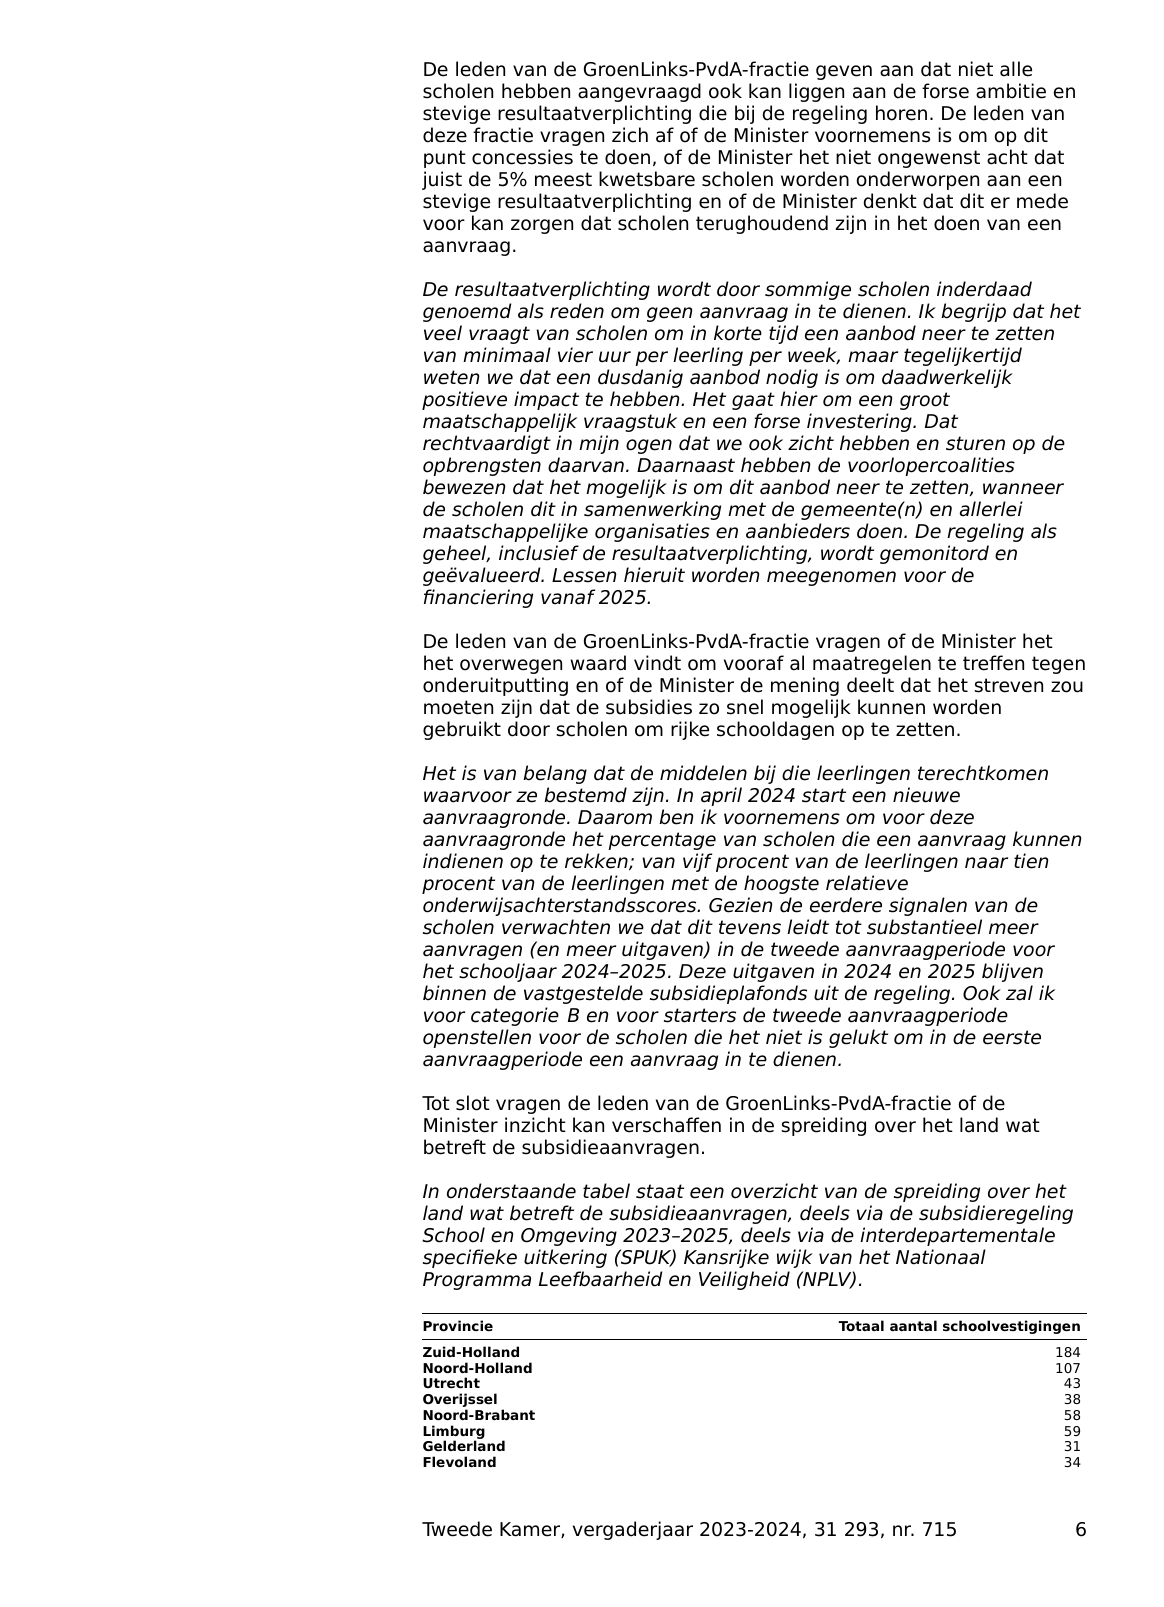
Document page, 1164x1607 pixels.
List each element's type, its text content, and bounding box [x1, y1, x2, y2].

table_header Totaal aantal schoolvestigingen [644, 1314, 1087, 1339]
table_cell Noord-Holland [422, 1360, 644, 1376]
table_cell 34 [644, 1455, 1087, 1471]
table_header Provincie [422, 1314, 644, 1339]
table_cell 184 [644, 1340, 1087, 1360]
table_cell 38 [644, 1392, 1087, 1408]
table_cell Utrecht [422, 1376, 644, 1392]
table_cell Noord-Brabant [422, 1408, 644, 1423]
text Het is van belang dat de middelen bij die leerlingen terechtkomen waarvoor ze bestemd zijn. In april 2024 start een nieuwe aanvraagronde. Daarom ben ik voornemens om voor deze aanvraagronde het percentage van scholen die een aanvraag kunnen indienen op te rekken; van vijf procent van de leerlingen naar tien procent van de leerlingen met de hoogste relatieve onderwijsachterstandsscores. Gezien de eerdere signalen van de scholen verwachten we dat dit tevens leidt tot substantieel meer aanvragen (en meer uitgaven) in de tweede aanvraagperiode voor het schooljaar 2024–2025. Deze uitgaven in 2024 en 2025 blijven binnen de vastgestelde subsidieplafonds uit de regeling. Ook zal ik voor categorie B en voor starters de tweede aanvraagperiode openstellen voor de scholen die het niet is gelukt om in de eerste aanvraagperiode een aanvraag in te dienen. [422, 763, 1087, 1071]
table_cell 31 [644, 1439, 1087, 1455]
text De resultaatverplichting wordt door sommige scholen inderdaad genoemd als reden om geen aanvraag in te dienen. Ik begrijp dat het veel vraagt van scholen om in korte tijd een aanbod neer te zetten van minimaal vier uur per leerling per week, maar tegelijkertijd weten we dat een dusdanig aanbod nodig is om daadwerkelijk positieve impact te hebben. Het gaat hier om een groot maatschappelijk vraagstuk en een forse investering. Dat rechtvaardigt in mijn ogen dat we ook zicht hebben en sturen op de opbrengsten daarvan. Daarnaast hebben de voorlopercoalities bewezen dat het mogelijk is om dit aanbod neer te zetten, wanneer de scholen dit in samenwerking met de gemeente(n) en allerlei maatschappelijke organisaties en aanbieders doen. De regeling als geheel, inclusief de resultaatverplichting, wordt gemonitord en geëvalueerd. Lessen hieruit worden meegenomen voor de financiering vanaf 2025. [422, 279, 1087, 609]
table_cell 58 [644, 1408, 1087, 1423]
table_cell 107 [644, 1360, 1087, 1376]
text Tot slot vragen de leden van de GroenLinks-PvdA-fractie of de Minister inzicht kan verschaffen in de spreiding over het land wat betreft de subsidieaanvragen. [422, 1093, 1087, 1159]
table_cell Overijssel [422, 1392, 644, 1408]
table_cell Zuid-Holland [422, 1340, 644, 1360]
table_cell Gelderland [422, 1439, 644, 1455]
text De leden van de GroenLinks-PvdA-fractie geven aan dat niet alle scholen hebben aangevraagd ook kan liggen aan de forse ambitie en stevige resultaatverplichting die bij de regeling horen. De leden van deze fractie vragen zich af of de Minister voornemens is om op dit punt concessies te doen, of de Minister het niet ongewenst acht dat juist de 5% meest kwetsbare scholen worden onderworpen aan een stevige resultaatverplichting en of de Minister denkt dat dit er mede voor kan zorgen dat scholen terughoudend zijn in het doen van een aanvraag. [422, 59, 1087, 257]
text In onderstaande tabel staat een overzicht van de spreiding over het land wat betreft de subsidieaanvragen, deels via de subsidieregeling School en Omgeving 2023–2025, deels via de interdepartementale specifieke uitkering (SPUK) Kansrijke wijk van het Nationaal Programma Leefbaarheid en Veiligheid (NPLV). [422, 1181, 1087, 1291]
table_cell 43 [644, 1376, 1087, 1392]
table_cell Limburg [422, 1423, 644, 1439]
table_cell Flevoland [422, 1455, 644, 1471]
table_cell 59 [644, 1423, 1087, 1439]
text De leden van de GroenLinks-PvdA-fractie vragen of de Minister het het overwegen waard vindt om vooraf al maatregelen te treffen tegen onderuitputting en of de Minister de mening deelt dat het streven zou moeten zijn dat de subsidies zo snel mogelijk kunnen worden gebruikt door scholen om rijke schooldagen op te zetten. [422, 631, 1087, 741]
